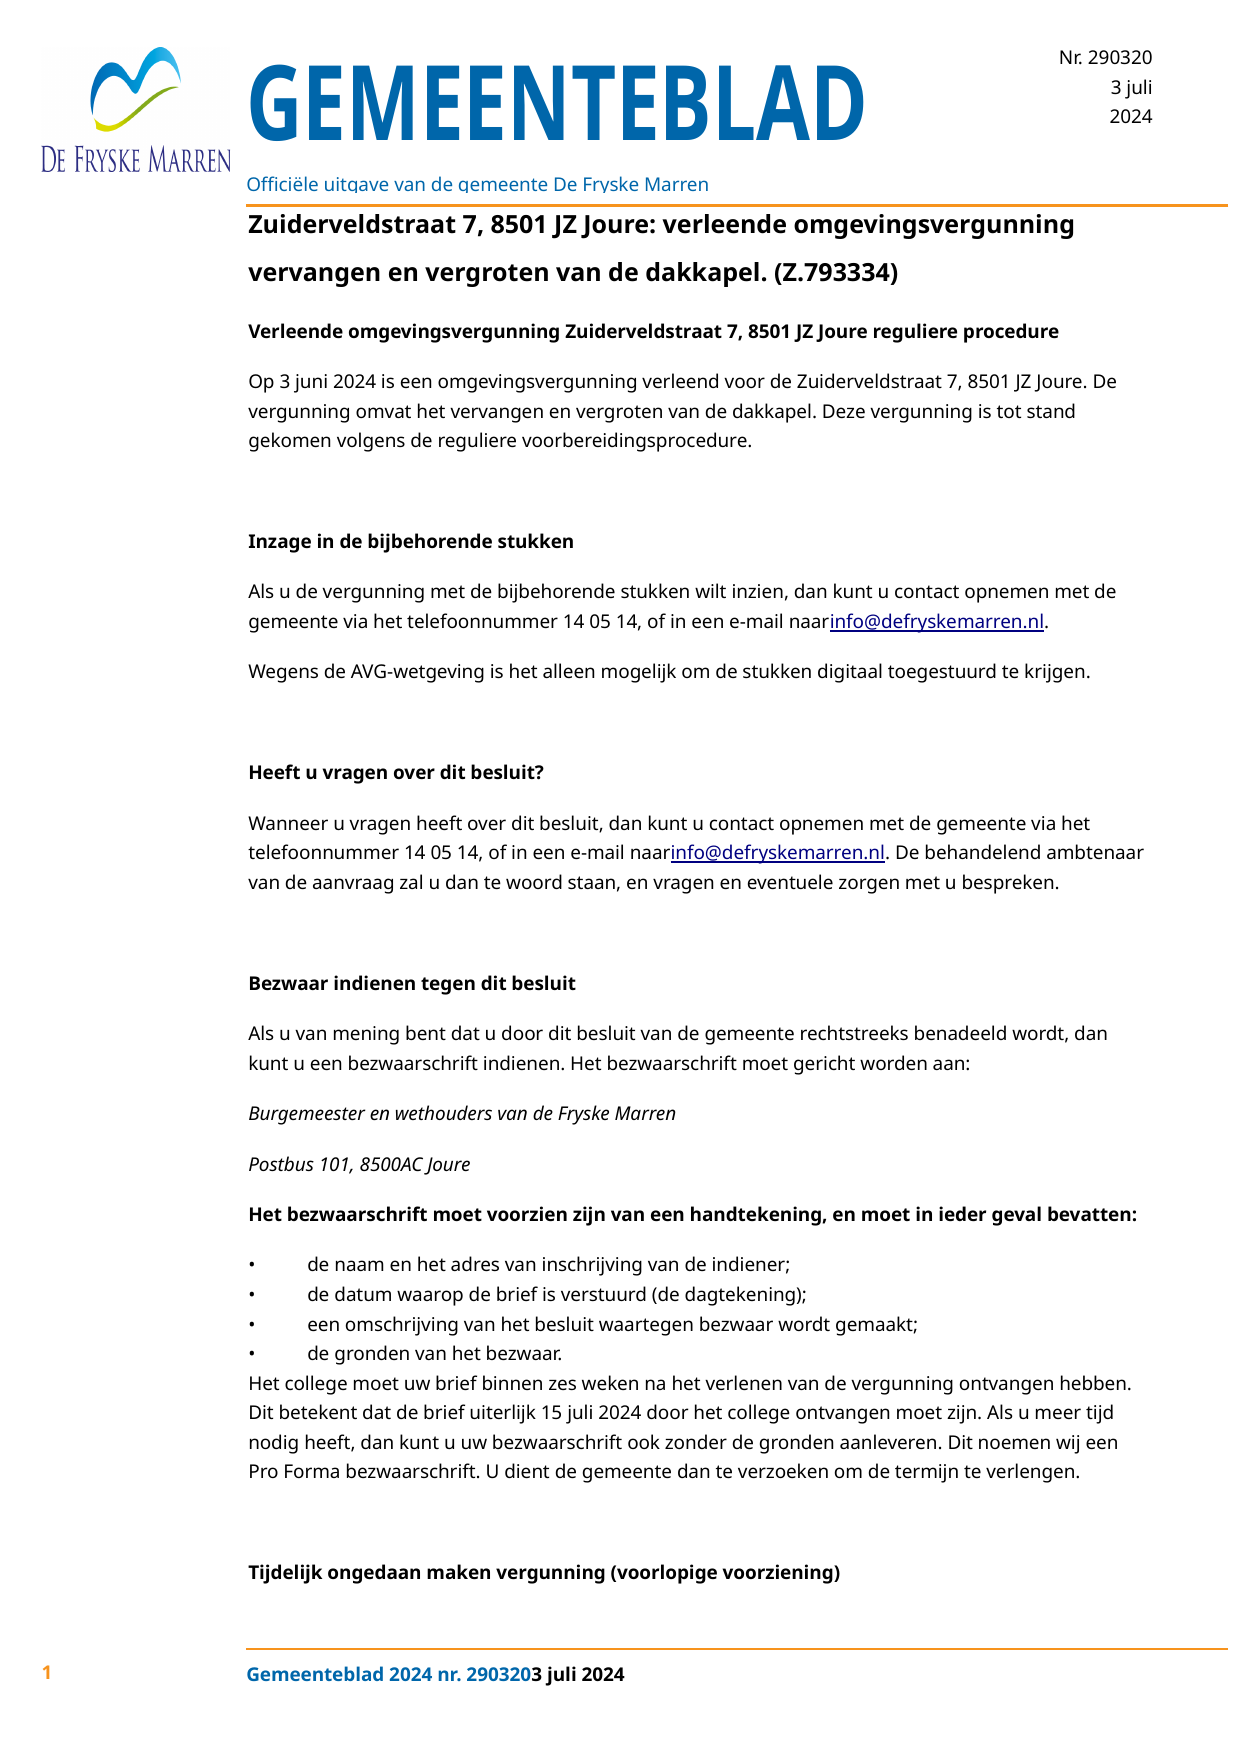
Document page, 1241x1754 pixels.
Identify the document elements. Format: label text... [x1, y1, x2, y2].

text Op 3 juni 2024 is een omgevingsvergunning verleend voor de Zuiderveldstraat 7, 8501 JZ Joure. De vergunning omvat het vervangen en vergroten van de dakkapel. Deze vergunning is tot stand gekomen volgens de reguliere voorbereidingsprocedure. [248, 368, 1152, 453]
text Zuiderveldstraat 7, 8501 JZ Joure: verleende omgevingsvergunning vervangen en vergroten van de dakkapel. (Z.793334) [248, 207, 1152, 288]
list de naam en het adres van inschrijving van de indiener; [248, 1252, 1152, 1277]
text Bezwaar indienen tegen dit besluit [248, 970, 1152, 996]
text Het college moet uw brief binnen zes weken na het verlenen van de vergunning ontvangen hebben. Dit betekent dat de brief uiterlijk 15 juli 2024 door het college ontvangen moet zijn. Als u meer tijd nodig heeft, dan kunt u uw bezwaarschrift ook zonder de gronden aanleveren. Dit noemen wij een Pro Forma bezwaarschrift. U dient de gemeente dan te verzoeken om de termijn te verlengen. [248, 1370, 1152, 1484]
text Wegens de AVG-wetgeving is het alleen mogelijk om de stukken digitaal toegestuurd te krijgen. [248, 659, 1152, 684]
text Verleende omgevingsvergunning Zuiderveldstraat 7, 8501 JZ Joure reguliere procedure [248, 318, 1152, 344]
text Heeft u vragen over dit besluit? [248, 759, 1152, 785]
list de gronden van het bezwaar. [248, 1340, 1152, 1366]
text Het bezwaarschrift moet voorzien zijn van een handtekening, en moet in ieder geval bevatten: [248, 1201, 1152, 1227]
text Tijdelijk ongedaan maken vergunning (voorlopige voorziening) [248, 1559, 1152, 1585]
text Als u de vergunning met de bijbehorende stukken wilt inzien, dan kunt u contact opnemen met de gemeente via het telefoonnummer 14 05 14, of in een e-mail naarinfo@defryskemarren.nl. [248, 579, 1152, 634]
text Inzage in de bijbehorende stukken [248, 528, 1152, 554]
list de datum waarop de brief is verstuurd (de dagtekening); [248, 1281, 1152, 1307]
text Postbus 101, 8500AC Joure [248, 1151, 1152, 1177]
text Wanneer u vragen heeft over dit besluit, dan kunt u contact opnemen met de gemeente via het telefoonnummer 14 05 14, of in een e-mail naarinfo@defryskemarren.nl. De behandelend ambtenaar van de aanvraag zal u dan te woord staan, en vragen en eventuele zorgen met u bespreken. [248, 810, 1152, 895]
picture [41, 47, 231, 172]
text Als u van mening bent dat u door dit besluit van de gemeente rechtstreeks benadeeld wordt, dan kunt u een bezwaarschrift indienen. Het bezwaarschrift moet gericht worden aan: [248, 1020, 1152, 1076]
text Burgemeester en wethouders van de Fryske Marren [248, 1100, 1152, 1126]
list een omschrijving van het besluit waartegen bezwaar wordt gemaakt; [248, 1311, 1152, 1337]
